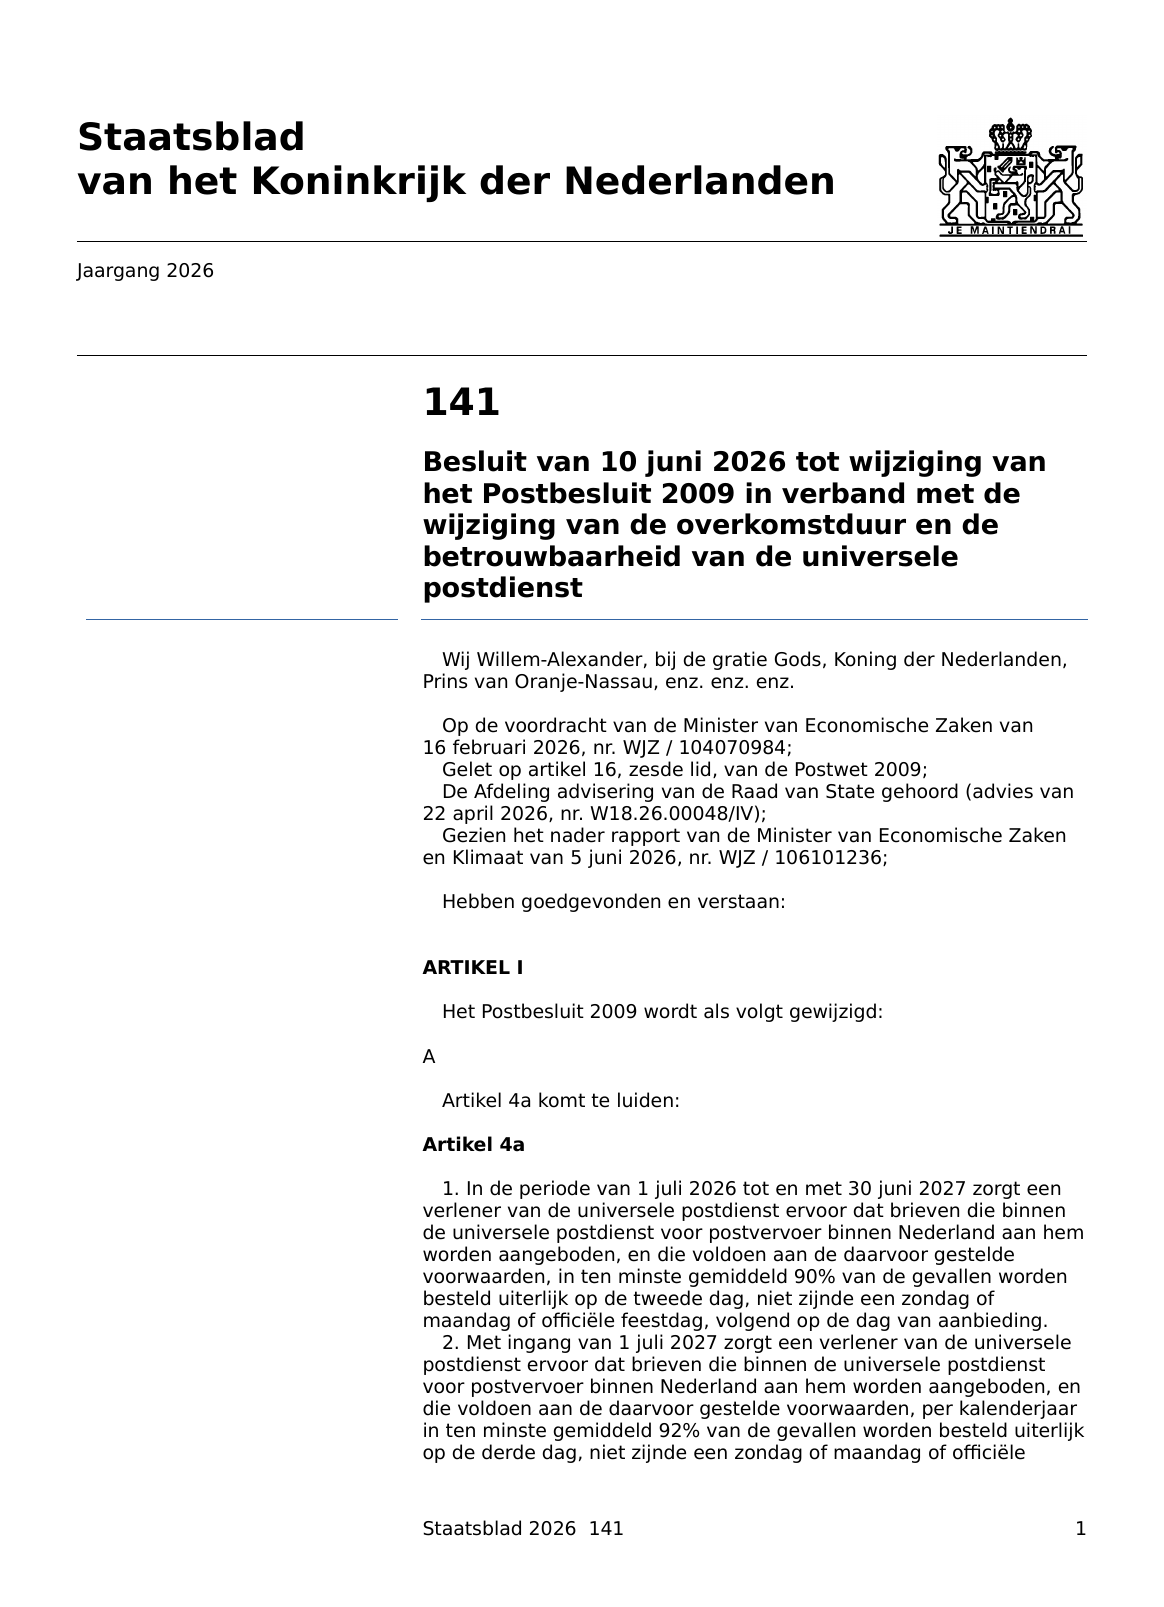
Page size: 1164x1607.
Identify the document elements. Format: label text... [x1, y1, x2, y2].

subtitle 141 [422, 381, 1087, 424]
text A [422, 1046, 1087, 1068]
subtitle Artikel 4a [422, 1134, 1087, 1156]
text Gezien het nader rapport van de Minister van Economische Zaken en Klimaat van 5 juni 2026, nr. WJZ / 106101236; [422, 825, 1087, 869]
text Het Postbesluit 2009 wordt als volgt gewijzigd: [422, 1001, 1087, 1023]
picture [936, 115, 1087, 240]
text Op de voordracht van de Minister van Economische Zaken van 16 februari 2026, nr. WJZ / 104070984; [422, 715, 1087, 759]
table_header [886, 100, 1087, 241]
text 1. In de periode van 1 juli 2026 tot en met 30 juni 2027 zorgt een verlener van de universele postdienst ervoor dat brieven die binnen de universele postdienst voor postvervoer binnen Nederland aan hem worden aangeboden, en die voldoen aan de daarvoor gestelde voorwaarden, in ten minste gemiddeld 90% van de gevallen worden besteld uiterlijk op de tweede dag, niet zijnde een zondag of maandag of officiële feestdag, volgend op de dag van aanbieding. [422, 1178, 1087, 1332]
text Artikel 4a komt te luiden: [422, 1090, 1087, 1112]
table_cell Jaargang 2026 [77, 242, 1087, 355]
text Besluit van 10 juni 2026 tot wijziging van het Postbesluit 2009 in verband met de wijziging van de overkomstduur en de betrouwbaarheid van de universele postdienst [422, 447, 1087, 604]
table_header Staatsblad van het Koninkrijk der Nederlanden [77, 100, 886, 241]
text Hebben goedgevonden en verstaan: [422, 891, 1087, 913]
text Wij Willem-Alexander, bij de gratie Gods, Koning der Nederlanden, Prins van Oranje-Nassau, enz. enz. enz. [422, 649, 1087, 693]
subtitle ARTIKEL I [422, 957, 1087, 979]
text Gelet op artikel 16, zesde lid, van de Postwet 2009; [422, 759, 1087, 781]
text 2. Met ingang van 1 juli 2027 zorgt een verlener van de universele postdienst ervoor dat brieven die binnen de universele postdienst voor postvervoer binnen Nederland aan hem worden aangeboden, en die voldoen aan de daarvoor gestelde voorwaarden, per kalenderjaar in ten minste gemiddeld 92% van de gevallen worden besteld uiterlijk op de derde dag, niet zijnde een zondag of maandag of officiële [422, 1332, 1087, 1464]
text De Afdeling advisering van de Raad van State gehoord (advies van 22 april 2026, nr. W18.26.00048/IV); [422, 781, 1087, 825]
